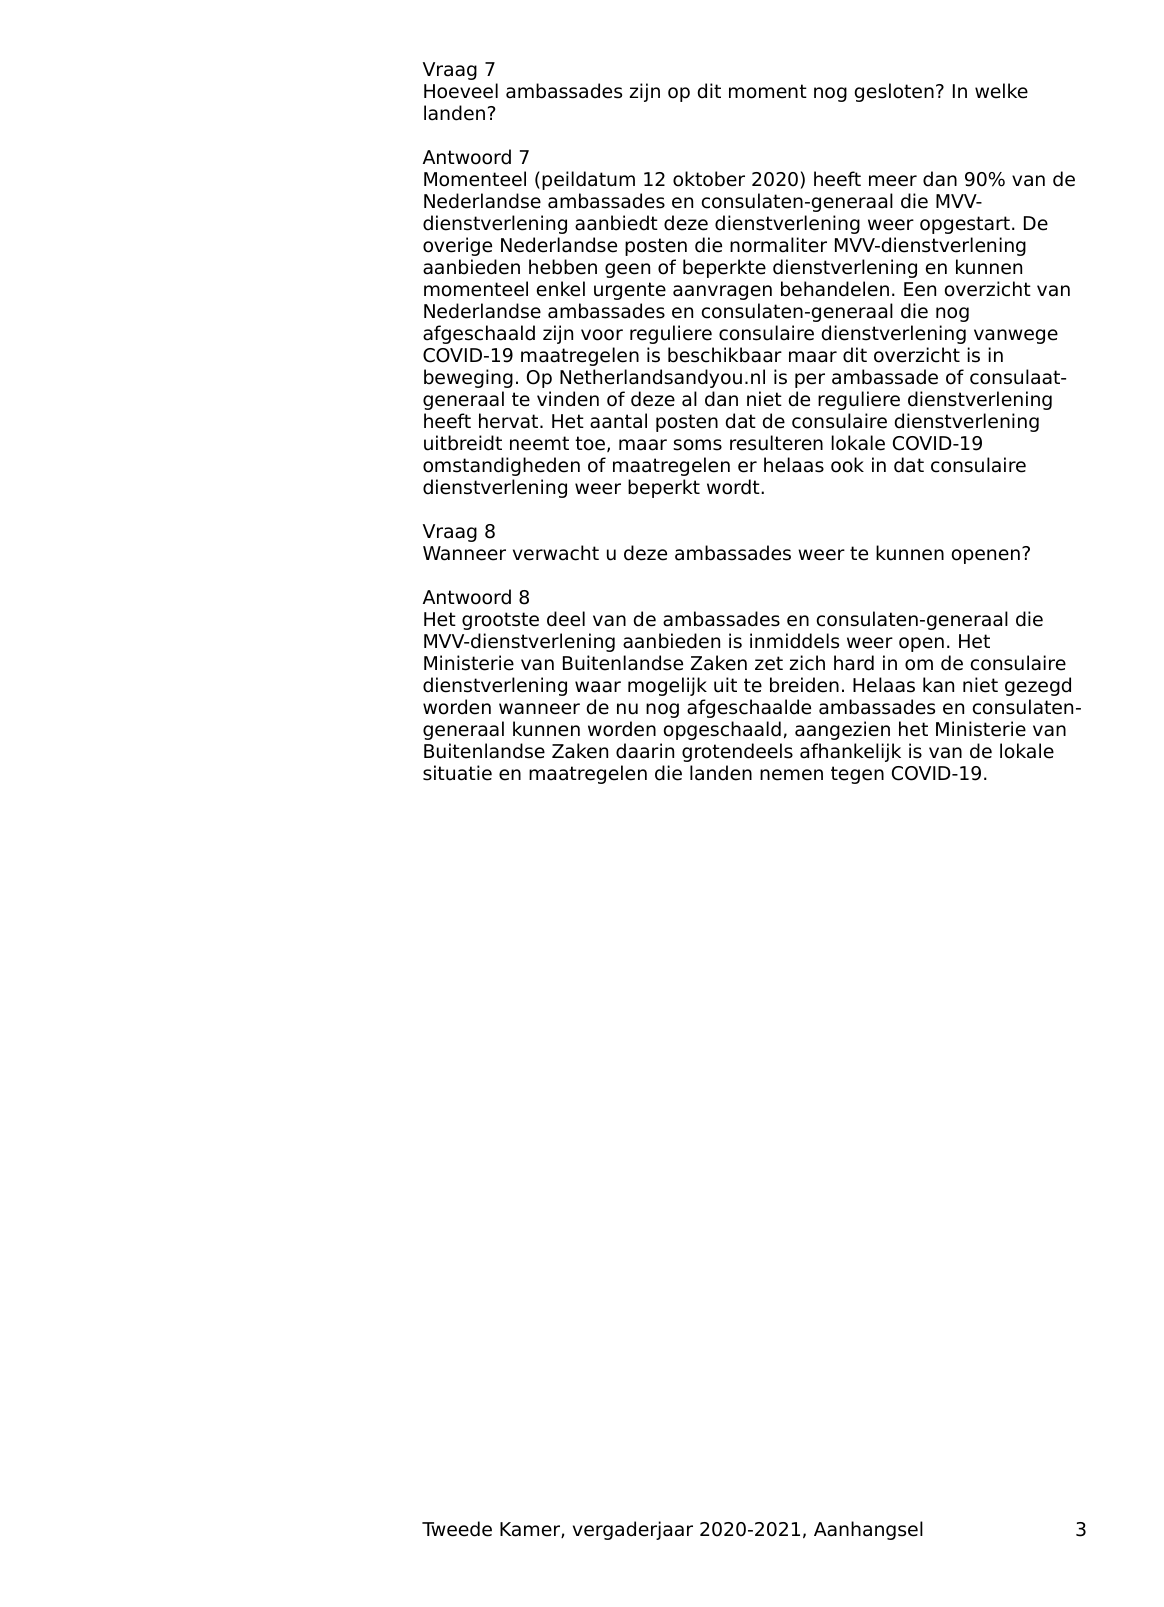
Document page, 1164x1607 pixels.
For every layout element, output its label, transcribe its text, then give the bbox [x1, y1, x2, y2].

text Hoeveel ambassades zijn op dit moment nog gesloten? In welke landen? [422, 81, 1087, 125]
text Het grootste deel van de ambassades en consulaten-generaal die MVV-dienstverlening aanbieden is inmiddels weer open. Het Ministerie van Buitenlandse Zaken zet zich hard in om de consulaire dienstverlening waar mogelijk uit te breiden. Helaas kan niet gezegd worden wanneer de nu nog afgeschaalde ambassades en consulaten-generaal kunnen worden opgeschaald, aangezien het Ministerie van Buitenlandse Zaken daarin grotendeels afhankelijk is van de lokale situatie en maatregelen die landen nemen tegen COVID-19. [422, 609, 1087, 785]
text Vraag 7 [422, 59, 1087, 81]
text Wanneer verwacht u deze ambassades weer te kunnen openen? [422, 543, 1087, 565]
text Antwoord 7 [422, 147, 1087, 169]
text Antwoord 8 [422, 587, 1087, 609]
text Vraag 8 [422, 521, 1087, 543]
text Momenteel (peildatum 12 oktober 2020) heeft meer dan 90% van de Nederlandse ambassades en consulaten-generaal die MVV-dienstverlening aanbiedt deze dienstverlening weer opgestart. De overige Nederlandse posten die normaliter MVV-dienstverlening aanbieden hebben geen of beperkte dienstverlening en kunnen momenteel enkel urgente aanvragen behandelen. Een overzicht van Nederlandse ambassades en consulaten-generaal die nog afgeschaald zijn voor reguliere consulaire dienstverlening vanwege COVID-19 maatregelen is beschikbaar maar dit overzicht is in beweging. Op Netherlandsandyou.nl is per ambassade of consulaat-generaal te vinden of deze al dan niet de reguliere dienstverlening heeft hervat. Het aantal posten dat de consulaire dienstverlening uitbreidt neemt toe, maar soms resulteren lokale COVID-19 omstandigheden of maatregelen er helaas ook in dat consulaire dienstverlening weer beperkt wordt. [422, 169, 1087, 499]
